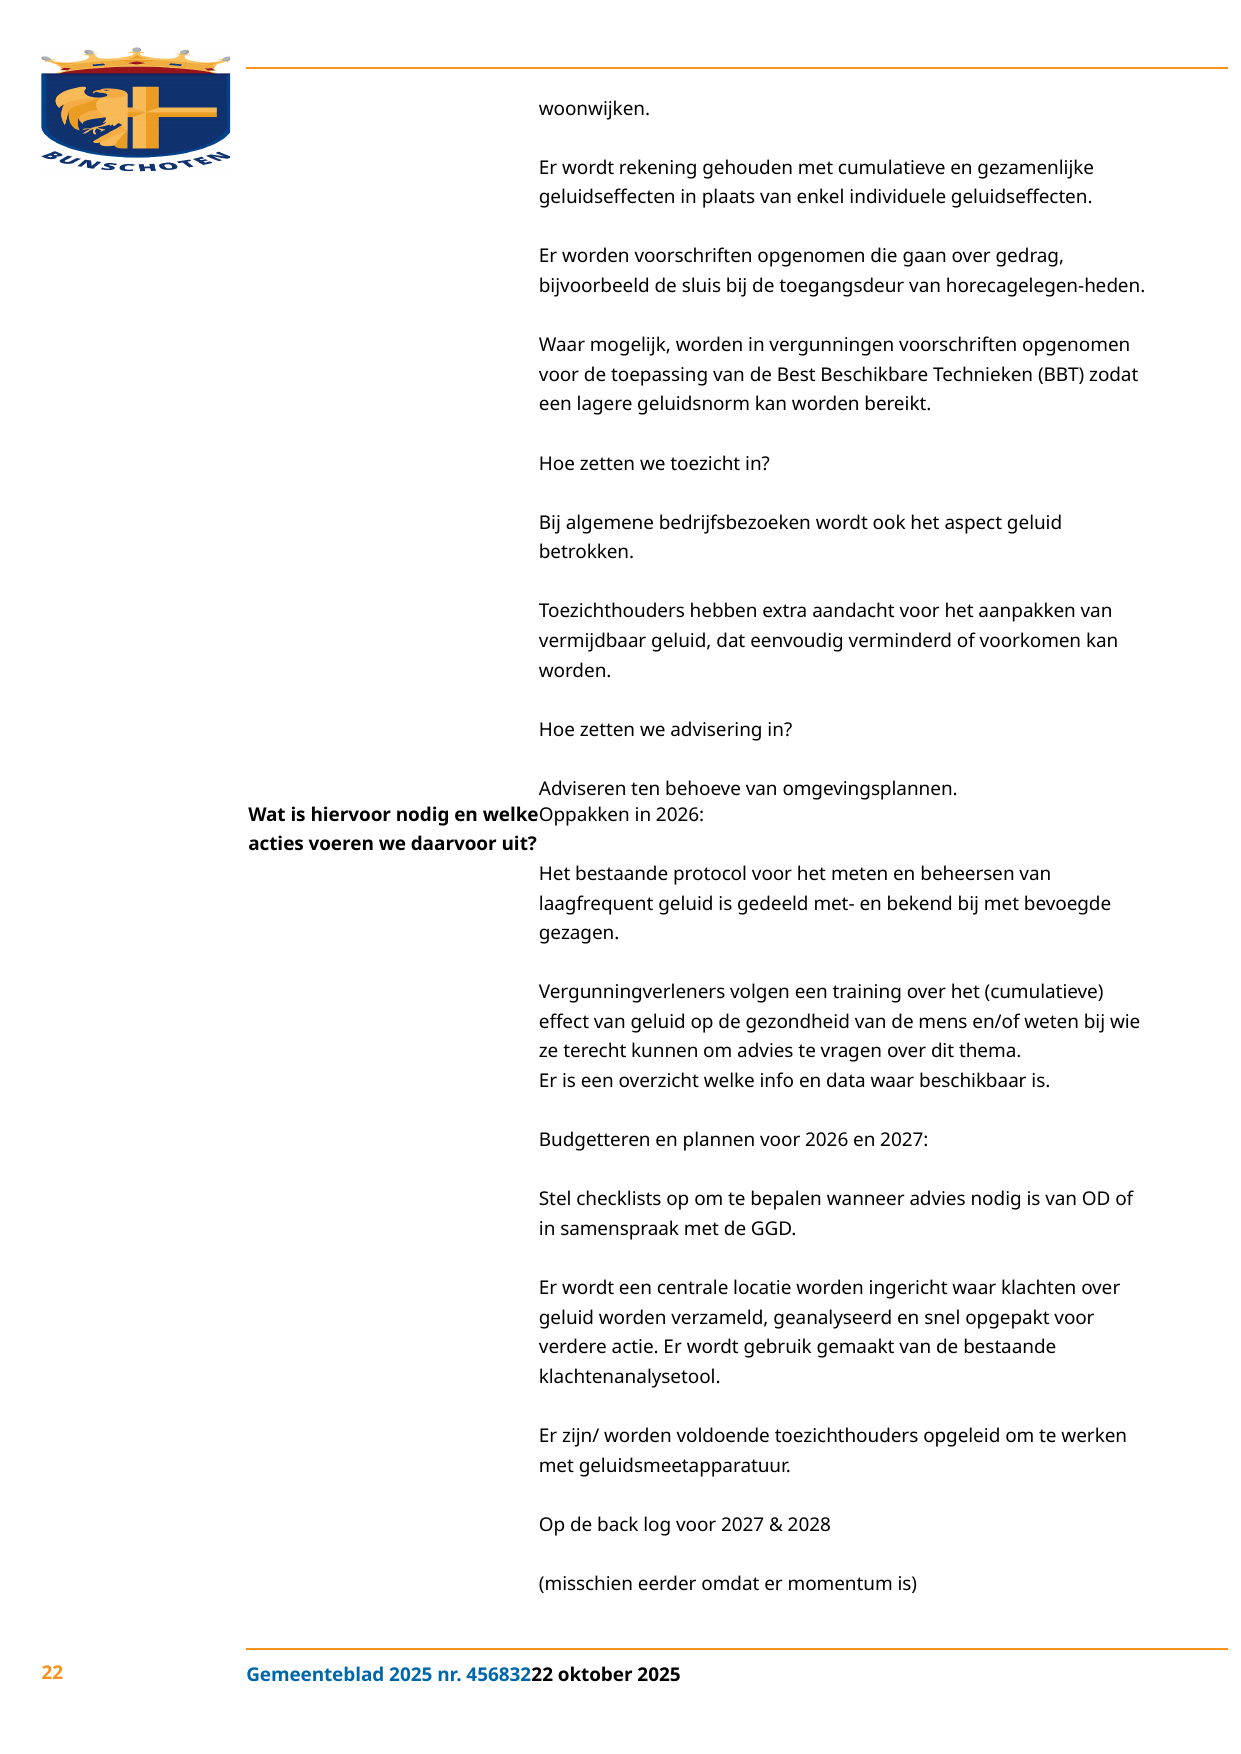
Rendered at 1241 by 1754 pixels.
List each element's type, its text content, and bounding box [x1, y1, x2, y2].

table_cell Wat is hiervoor nodig en welke acties voeren we daarvoor uit? [248, 801, 539, 1596]
table_cell Oppakken in 2026: Het bestaande protocol voor het meten en beheersen van laagfrequent geluid is gedeeld met- en bekend bij met bevoegde gezagen. Vergunningverleners volgen een training over het (cumulatieve) effect van geluid op de gezondheid van de mens en/of weten bij wie ze terecht kunnen om advies te vragen over dit thema. Er is een overzicht welke info en data waar beschikbaar is. Budgetteren en plannen voor 2026 en 2027: Stel checklists op om te bepalen wanneer advies nodig is van OD of in samenspraak met de GGD. Er wordt een centrale locatie worden ingericht waar klachten over geluid worden verzameld, geanalyseerd en snel opgepakt voor verdere actie. Er wordt gebruik gemaakt van de bestaande klachtenanalysetool. Er zijn/ worden voldoende toezichthouders opgeleid om te werken met geluidsmeetapparatuur. Op de back log voor 2027 & 2028 (misschien eerder omdat er momentum is) [539, 801, 1152, 1596]
table_cell [248, 95, 539, 801]
picture [41, 47, 231, 172]
table_cell woonwijken. Er wordt rekening gehouden met cumulatieve en gezamenlijke geluidseffecten in plaats van enkel individuele geluidseffecten. Er worden voorschriften opgenomen die gaan over gedrag, bijvoorbeeld de sluis bij de toegangsdeur van horecagelegen-heden. Waar mogelijk, worden in vergunningen voorschriften opgenomen voor de toepassing van de Best Beschikbare Technieken (BBT) zodat een lagere geluidsnorm kan worden bereikt. Hoe zetten we toezicht in? Bij algemene bedrijfsbezoeken wordt ook het aspect geluid betrokken. Toezichthouders hebben extra aandacht voor het aanpakken van vermijdbaar geluid, dat eenvoudig verminderd of voorkomen kan worden. Hoe zetten we advisering in? Adviseren ten behoeve van omgevingsplannen. [539, 95, 1152, 801]
